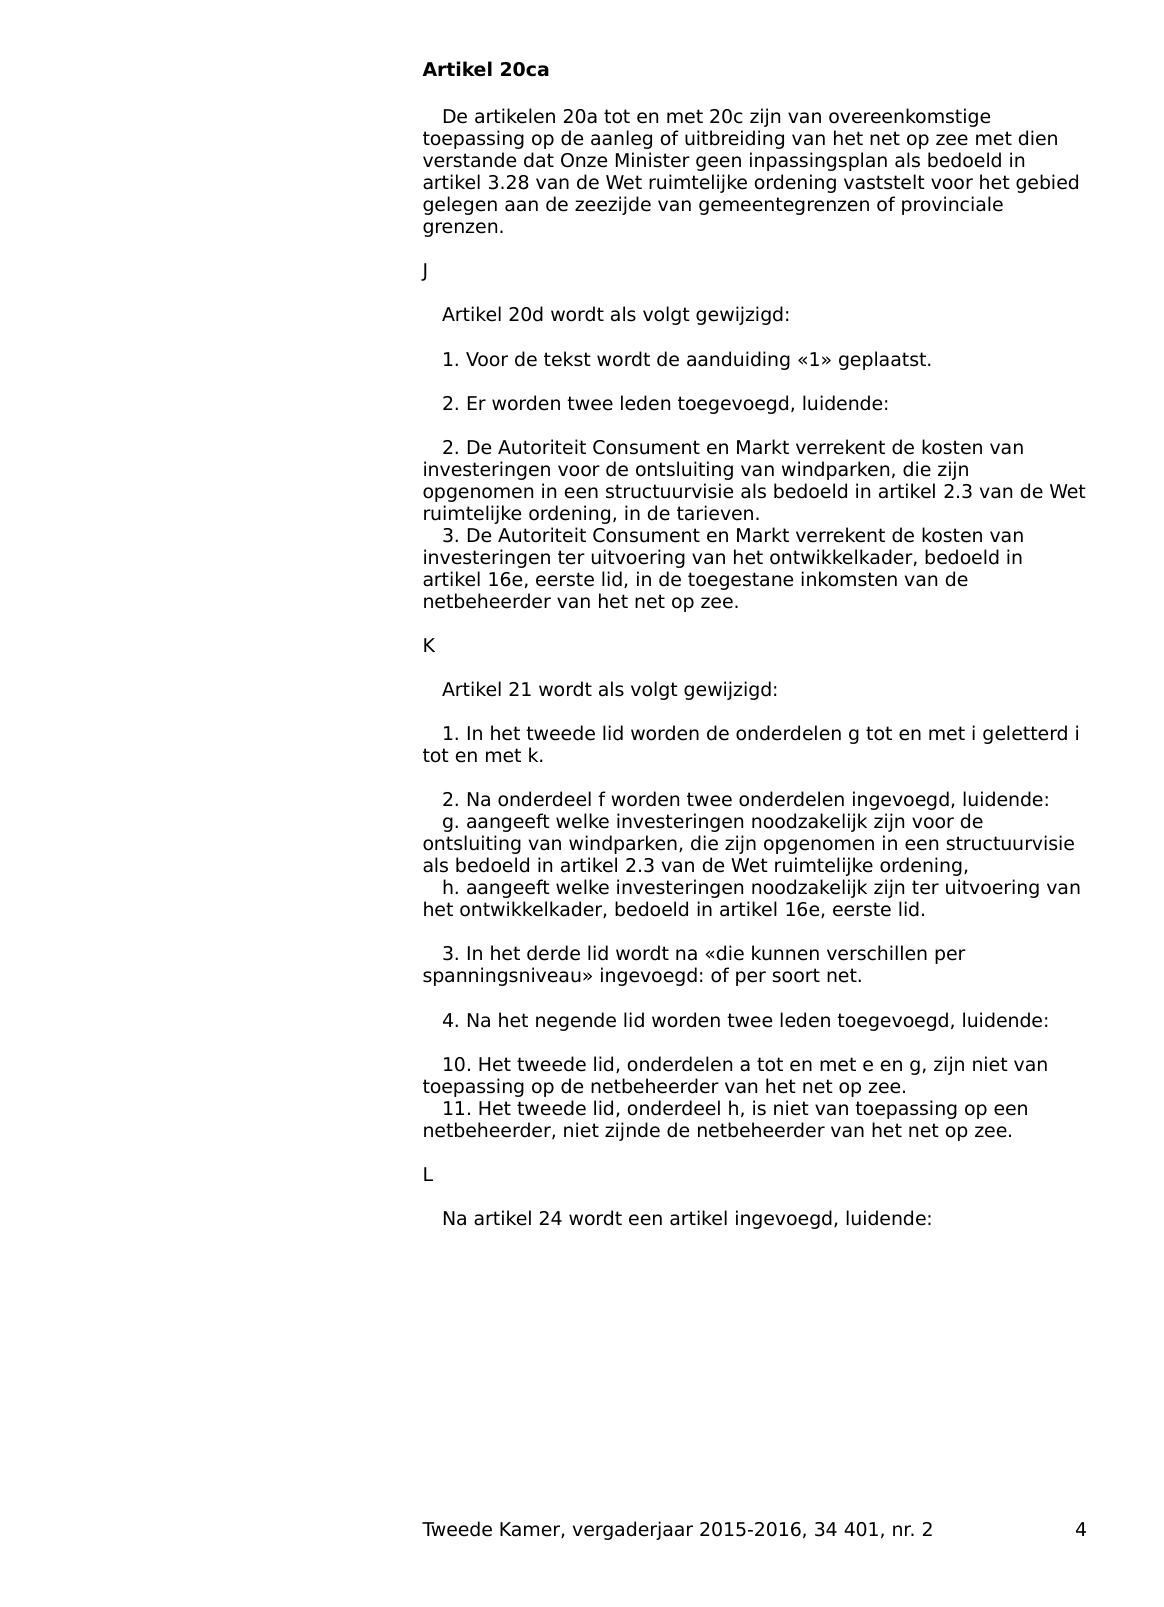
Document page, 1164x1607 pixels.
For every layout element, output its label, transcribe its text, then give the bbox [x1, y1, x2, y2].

text 1. Voor de tekst wordt de aanduiding «1» geplaatst. [422, 348, 1087, 370]
text 4. Na het negende lid worden twee leden toegevoegd, luidende: [422, 1009, 1087, 1031]
text 2. Na onderdeel f worden twee onderdelen ingevoegd, luidende: [422, 789, 1087, 811]
text 11. Het tweede lid, onderdeel h, is niet van toepassing op een netbeheerder, niet zijnde de netbeheerder van het net op zee. [422, 1098, 1087, 1142]
text Artikel 21 wordt als volgt gewijzigd: [422, 679, 1087, 701]
text Artikel 20d wordt als volgt gewijzigd: [422, 304, 1087, 326]
text g. aangeeft welke investeringen noodzakelijk zijn voor de ontsluiting van windparken, die zijn opgenomen in een structuurvisie als bedoeld in artikel 2.3 van de Wet ruimtelijke ordening, [422, 811, 1087, 877]
text 2. Er worden twee leden toegevoegd, luidende: [422, 393, 1087, 414]
text 3. De Autoriteit Consument en Markt verrekent de kosten van investeringen ter uitvoering van het ontwikkelkader, bedoeld in artikel 16e, eerste lid, in de toegestane inkomsten van de netbeheerder van het net op zee. [422, 525, 1087, 613]
text L [422, 1164, 1087, 1186]
text 2. De Autoriteit Consument en Markt verrekent de kosten van investeringen voor de ontsluiting van windparken, die zijn opgenomen in een structuurvisie als bedoeld in artikel 2.3 van de Wet ruimtelijke ordening, in de tarieven. [422, 437, 1087, 525]
text 10. Het tweede lid, onderdelen a tot en met e en g, zijn niet van toepassing op de netbeheerder van het net op zee. [422, 1054, 1087, 1098]
text J [422, 260, 1087, 282]
text De artikelen 20a tot en met 20c zijn van overeenkomstige toepassing op de aanleg of uitbreiding van het net op zee met dien verstande dat Onze Minister geen inpassingsplan als bedoeld in artikel 3.28 van de Wet ruimtelijke ordening vaststelt voor het gebied gelegen aan de zeezijde van gemeentegrenzen of provinciale grenzen. [422, 106, 1087, 238]
text h. aangeeft welke investeringen noodzakelijk zijn ter uitvoering van het ontwikkelkader, bedoeld in artikel 16e, eerste lid. [422, 877, 1087, 921]
text 3. In het derde lid wordt na «die kunnen verschillen per spanningsniveau» ingevoegd: of per soort net. [422, 943, 1087, 987]
subtitle Artikel 20ca [422, 59, 1087, 81]
text Na artikel 24 wordt een artikel ingevoegd, luidende: [422, 1208, 1087, 1230]
text K [422, 635, 1087, 657]
text 1. In het tweede lid worden de onderdelen g tot en met i geletterd i tot en met k. [422, 723, 1087, 767]
